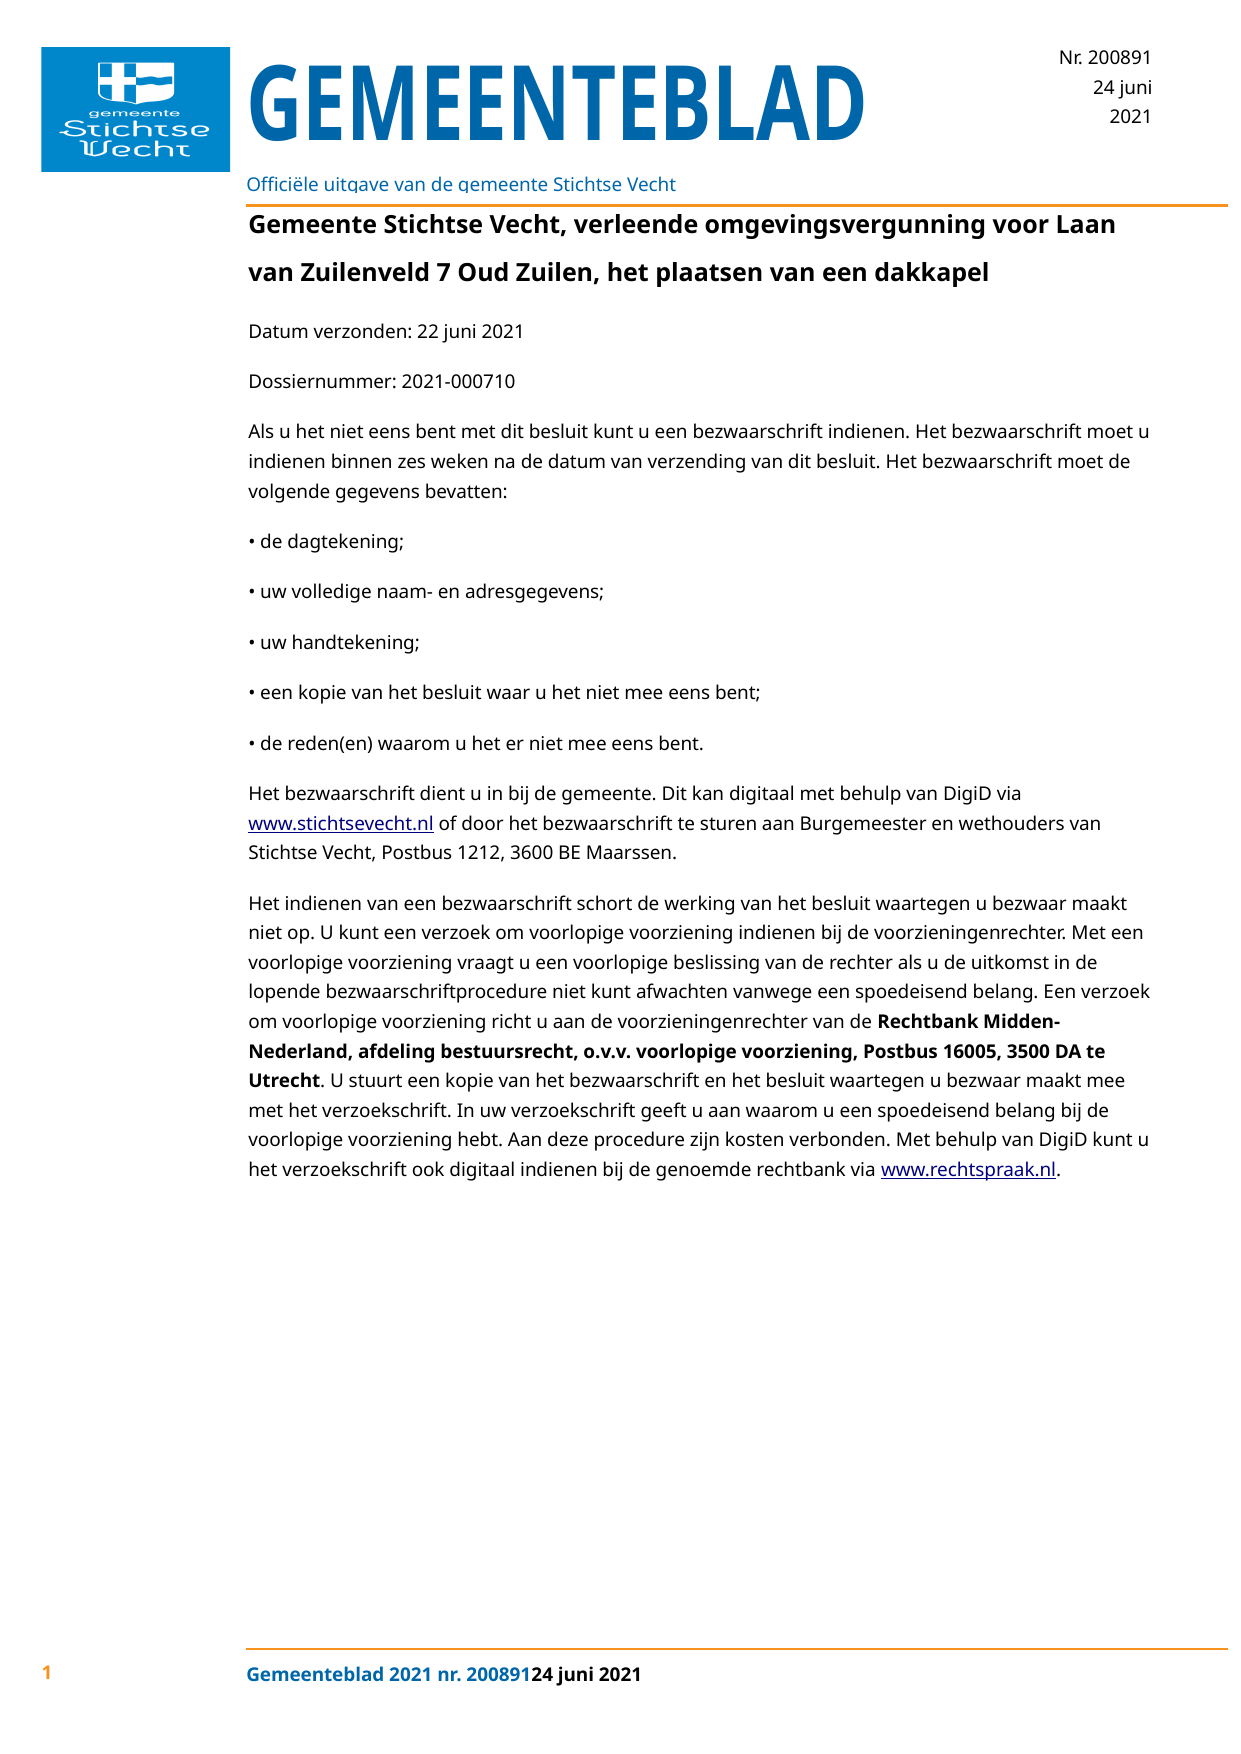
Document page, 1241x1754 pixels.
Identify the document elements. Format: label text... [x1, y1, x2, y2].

text • uw handtekening; [248, 629, 1152, 655]
text Dossiernummer: 2021-000710 [248, 368, 1152, 394]
text Het bezwaarschrift dient u in bij de gemeente. Dit kan digitaal met behulp van DigiD via www.stichtsevecht.nl of door het bezwaarschrift te sturen aan Burgemeester en wethouders van Stichtse Vecht, Postbus 1212, 3600 BE Maarssen. [248, 780, 1152, 865]
text • uw volledige naam- en adresgegevens; [248, 579, 1152, 604]
text Het indienen van een bezwaarschrift schort de werking van het besluit waartegen u bezwaar maakt niet op. U kunt een verzoek om voorlopige voorziening indienen bij de voorzieningenrechter. Met een voorlopige voorziening vraagt u een voorlopige beslissing van de rechter als u de uitkomst in de lopende bezwaarschriftprocedure niet kunt afwachten vanwege een spoedeisend belang. Een verzoek om voorlopige voorziening richt u aan de voorzieningenrechter van de Rechtbank Midden-Nederland, afdeling bestuursrecht, o.v.v. voorlopige voorziening, Postbus 16005, 3500 DA te Utrecht. U stuurt een kopie van het bezwaarschrift en het besluit waartegen u bezwaar maakt mee met het verzoekschrift. In uw verzoekschrift geeft u aan waarom u een spoedeisend belang bij de voorlopige voorziening hebt. Aan deze procedure zijn kosten verbonden. Met behulp van DigiD kunt u het verzoekschrift ook digitaal indienen bij de genoemde rechtbank via www.rechtspraak.nl. [248, 890, 1152, 1182]
text Gemeente Stichtse Vecht, verleende omgevingsvergunning voor Laan van Zuilenveld 7 Oud Zuilen, het plaatsen van een dakkapel [248, 207, 1152, 288]
text • de reden(en) waarom u het er niet mee eens bent. [248, 730, 1152, 756]
text Datum verzonden: 22 juni 2021 [248, 318, 1152, 344]
text • de dagtekening; [248, 528, 1152, 554]
text • een kopie van het besluit waar u het niet mee eens bent; [248, 679, 1152, 705]
text Als u het niet eens bent met dit besluit kunt u een bezwaarschrift indienen. Het bezwaarschrift moet u indienen binnen zes weken na de datum van verzending van dit besluit. Het bezwaarschrift moet de volgende gegevens bevatten: [248, 419, 1152, 504]
picture [99, 63, 135, 101]
picture [137, 63, 174, 103]
